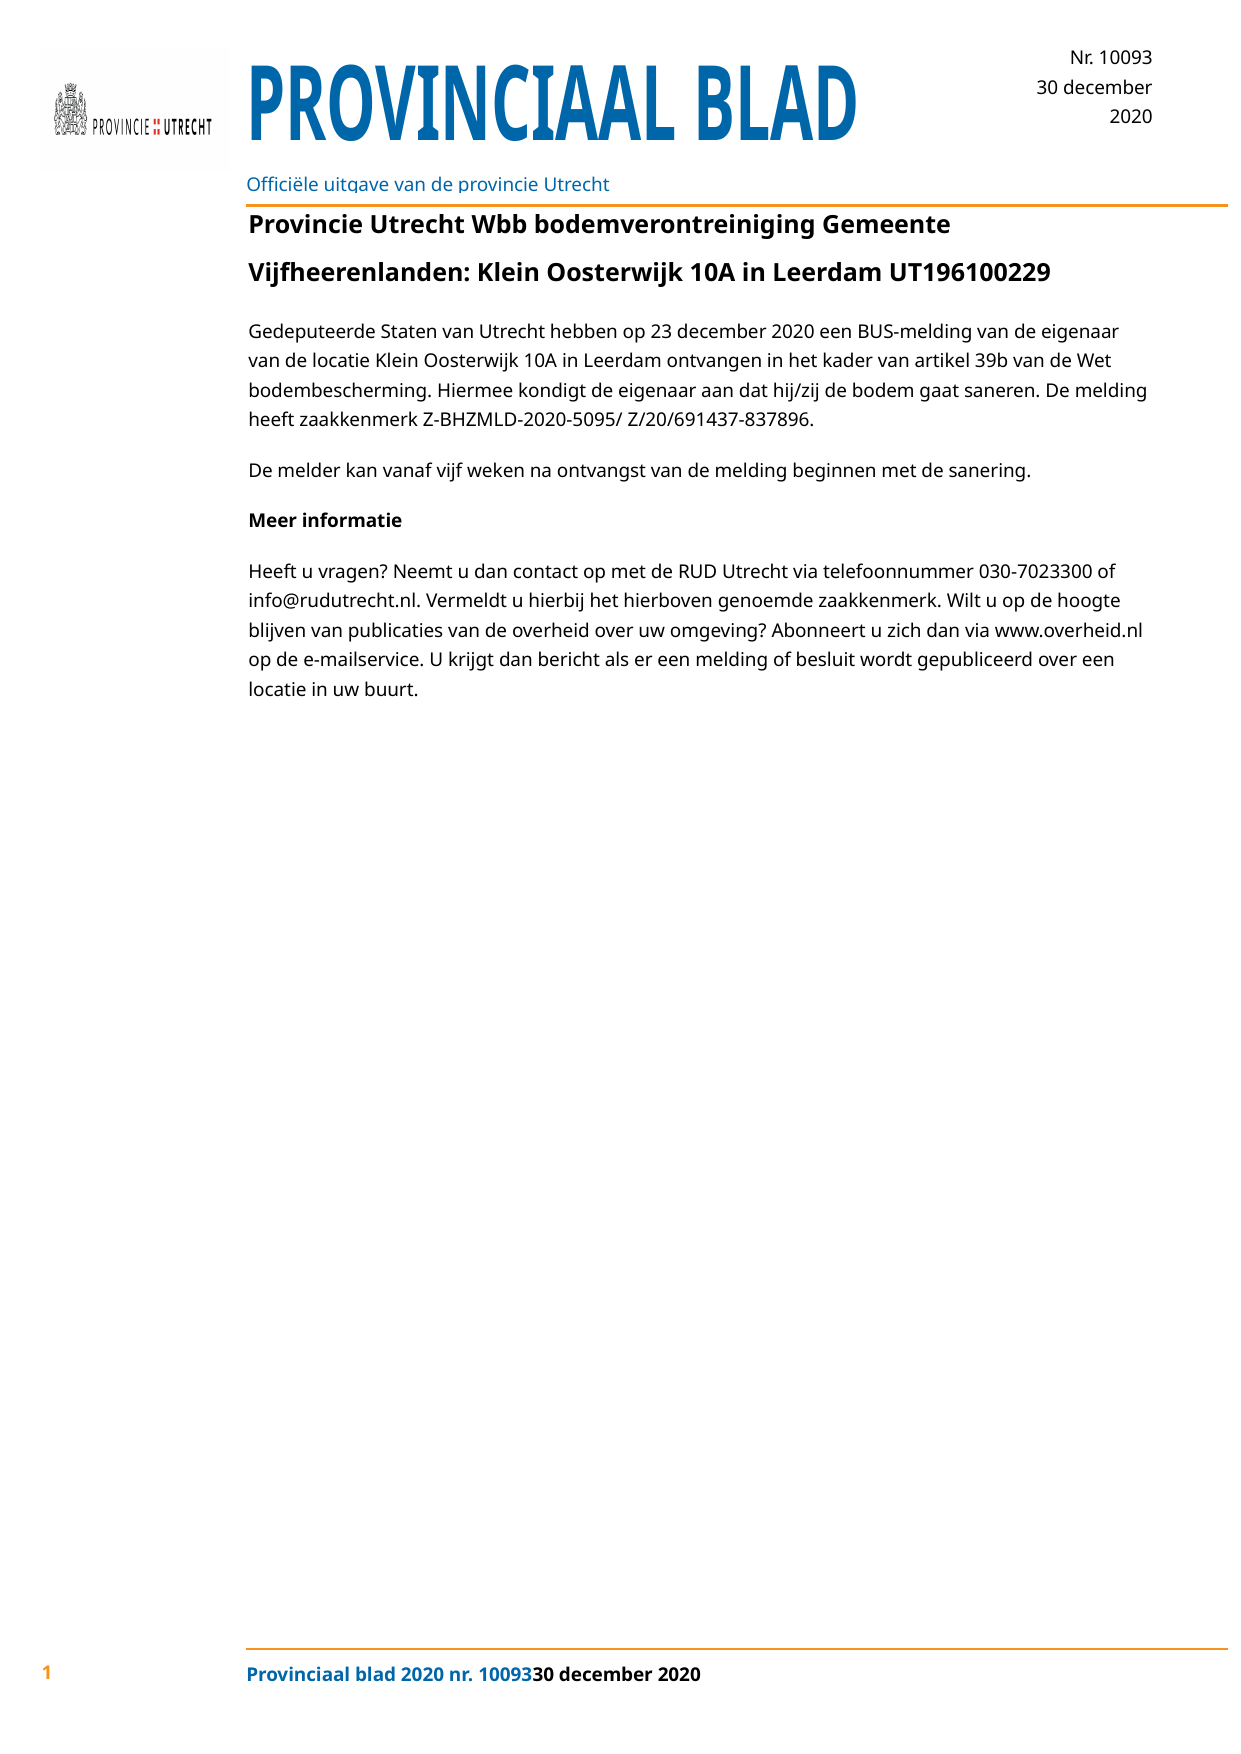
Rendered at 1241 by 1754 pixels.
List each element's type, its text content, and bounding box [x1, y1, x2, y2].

text Meer informatie [248, 507, 1152, 533]
text Provincie Utrecht Wbb bodemverontreiniging Gemeente Vijfheerenlanden: Klein Oosterwijk 10A in Leerdam UT196100229 [248, 207, 1152, 288]
text Gedeputeerde Staten van Utrecht hebben op 23 december 2020 een BUS-melding van de eigenaar van de locatie Klein Oosterwijk 10A in Leerdam ontvangen in het kader van artikel 39b van de Wet bodembescherming. Hiermee kondigt de eigenaar aan dat hij/zij de bodem gaat saneren. De melding heeft zaakkenmerk Z-BHZMLD-2020-5095/ Z/20/691437-837896. [248, 318, 1152, 432]
picture [41, 47, 231, 172]
text De melder kan vanaf vijf weken na ontvangst van de melding beginnen met de sanering. [248, 457, 1152, 483]
text Heeft u vragen? Neemt u dan contact op met de RUD Utrecht via telefoonnummer 030-7023300 of info@rudutrecht.nl. Vermeldt u hierbij het hierboven genoemde zaakkenmerk. Wilt u op de hoogte blijven van publicaties van de overheid over uw omgeving? Abonneert u zich dan via www.overheid.nl op de e-mailservice. U krijgt dan bericht als er een melding of besluit wordt gepubliceerd over een locatie in uw buurt. [248, 558, 1152, 702]
